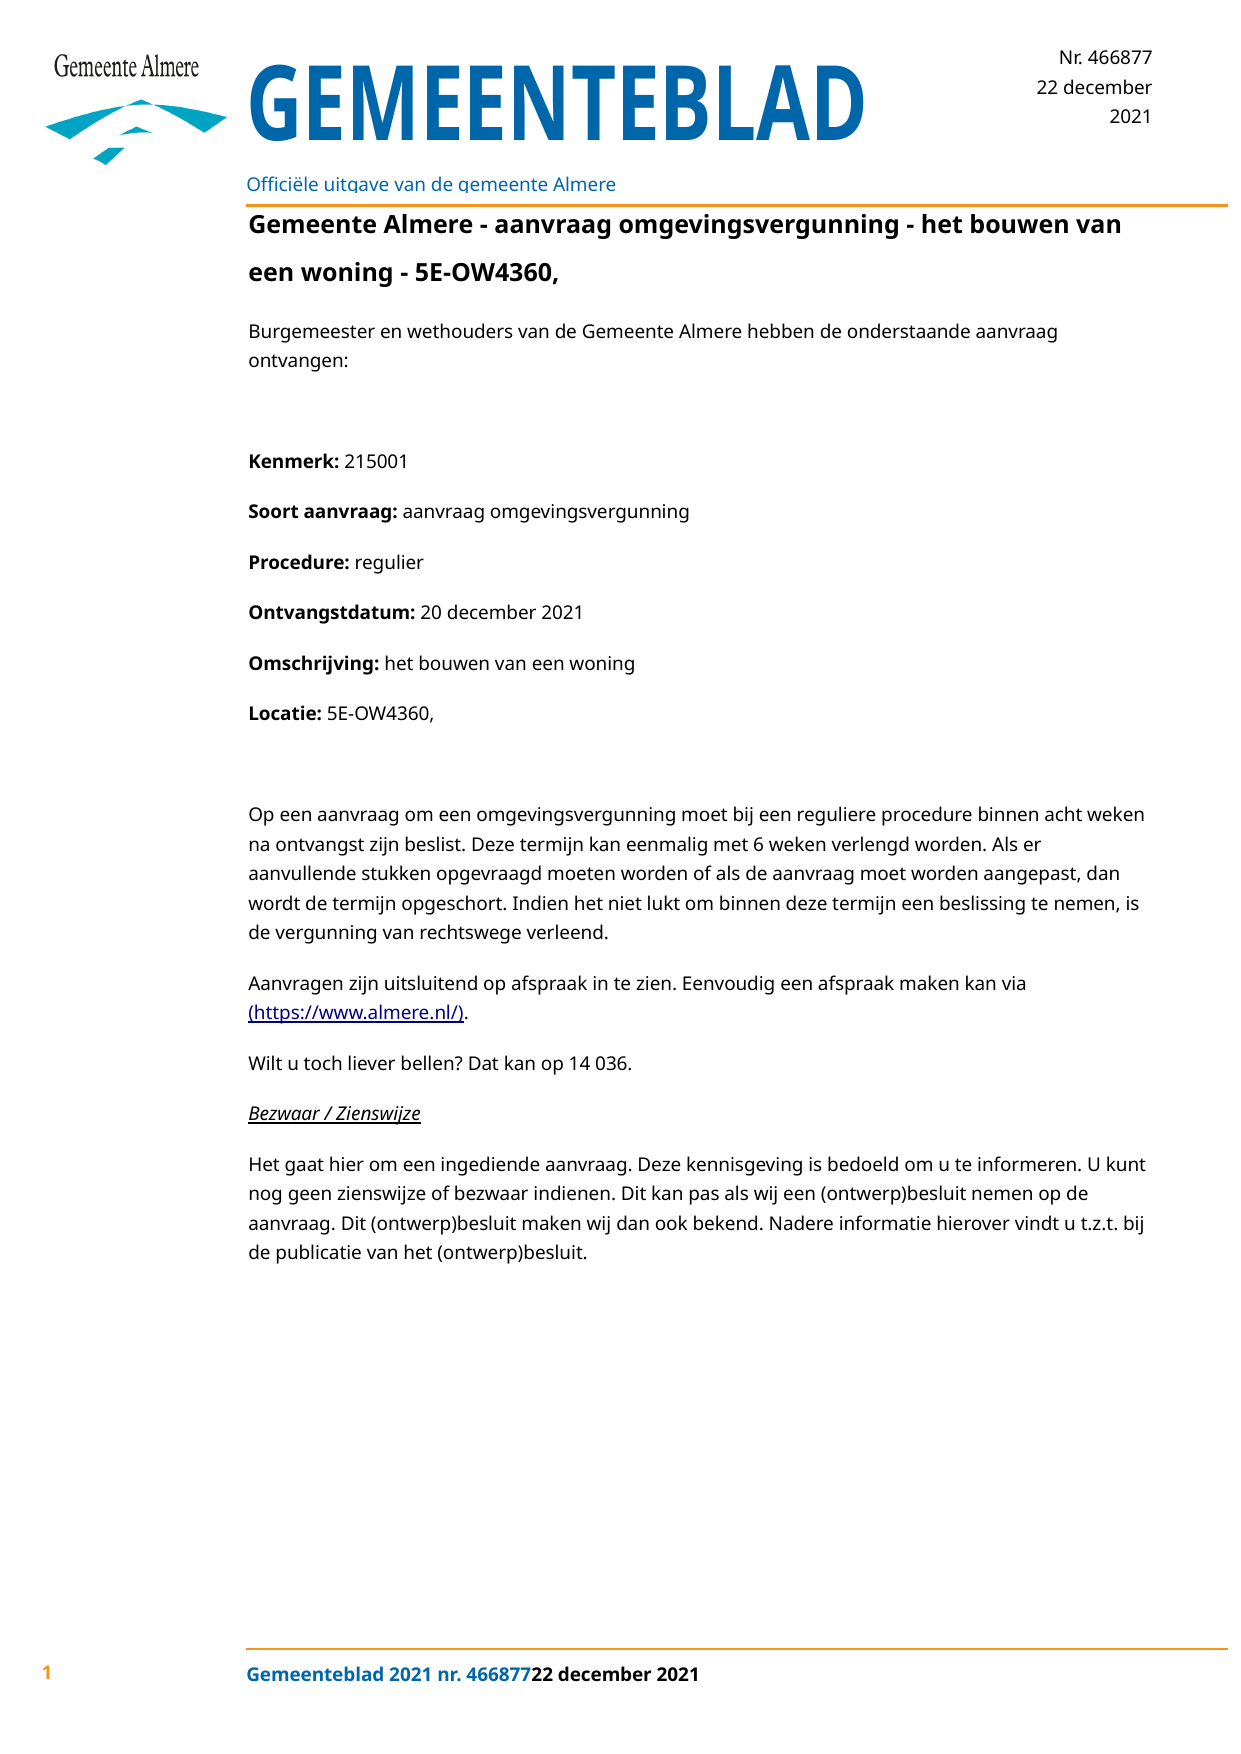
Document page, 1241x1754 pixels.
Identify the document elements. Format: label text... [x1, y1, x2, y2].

text Soort aanvraag: aanvraag omgevingsvergunning [248, 499, 1152, 524]
text Wilt u toch liever bellen? Dat kan op 14 036. [248, 1050, 1152, 1076]
picture [41, 47, 231, 172]
text Aanvragen zijn uitsluitend op afspraak in te zien. Eenvoudig een afspraak maken kan via (https://www.almere.nl/). [248, 970, 1152, 1025]
text Op een aanvraag om een omgevingsvergunning moet bij een reguliere procedure binnen acht weken na ontvangst zijn beslist. Deze termijn kan eenmalig met 6 weken verlengd worden. Als er aanvullende stukken opgevraagd moeten worden of als de aanvraag moet worden aangepast, dan wordt de termijn opgeschort. Indien het niet lukt om binnen deze termijn een beslissing te nemen, is de vergunning van rechtswege verleend. [248, 801, 1152, 945]
text Bezwaar / Zienswijze [248, 1100, 1152, 1126]
text Procedure: regulier [248, 549, 1152, 575]
text Kenmerk: 215001 [248, 448, 1152, 474]
text Het gaat hier om een ingediende aanvraag. Deze kennisgeving is bedoeld om u te informeren. U kunt nog geen zienswijze of bezwaar indienen. Dit kan pas als wij een (ontwerp)besluit nemen op de aanvraag. Dit (ontwerp)besluit maken wij dan ook bekend. Nadere informatie hierover vindt u t.z.t. bij de publicatie van het (ontwerp)besluit. [248, 1151, 1152, 1265]
text Ontvangstdatum: 20 december 2021 [248, 599, 1152, 625]
text Burgemeester en wethouders van de Gemeente Almere hebben de onderstaande aanvraag ontvangen: [248, 318, 1152, 373]
text Locatie: 5E-OW4360, [248, 700, 1152, 726]
text Omschrijving: het bouwen van een woning [248, 650, 1152, 676]
text Gemeente Almere - aanvraag omgevingsvergunning - het bouwen van een woning - 5E-OW4360, [248, 207, 1152, 288]
